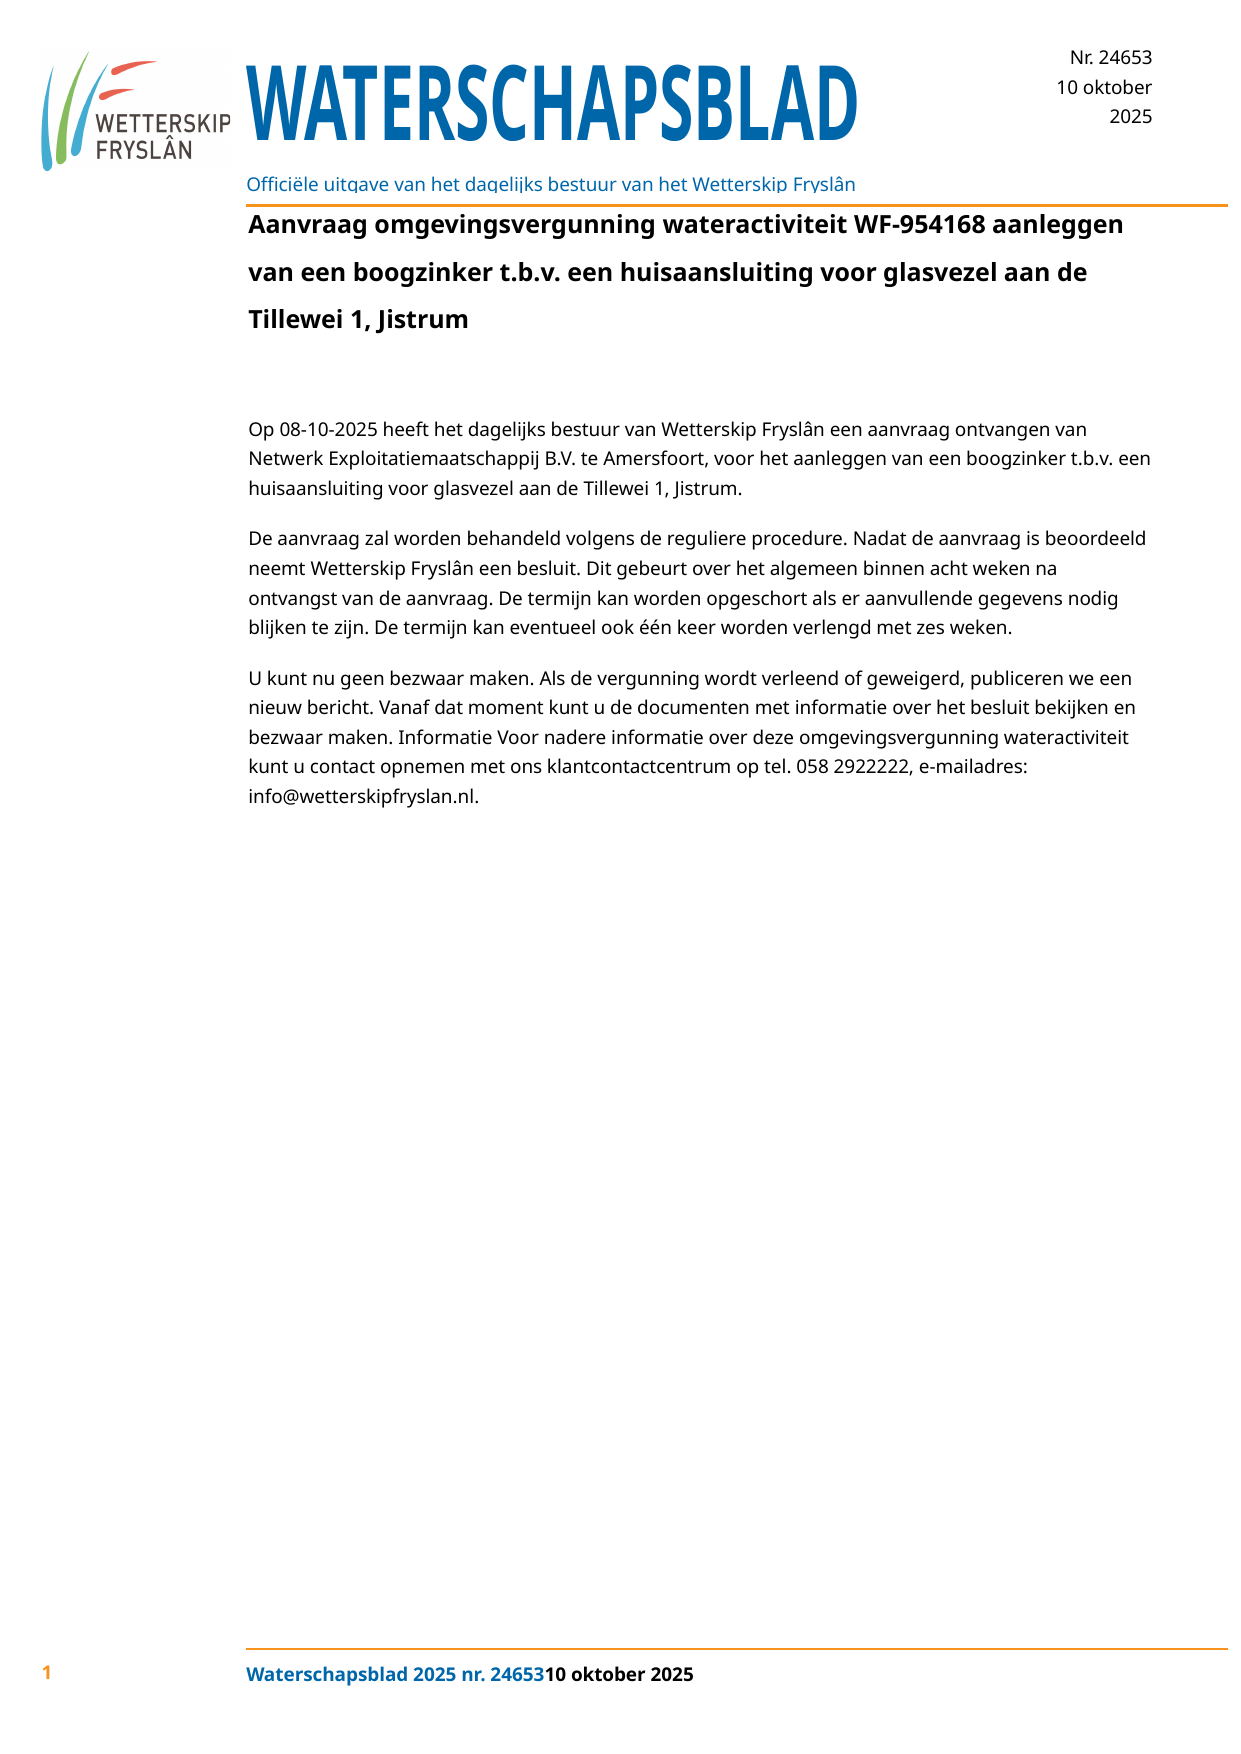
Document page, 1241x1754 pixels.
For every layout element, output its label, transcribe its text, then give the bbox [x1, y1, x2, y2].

picture [41, 47, 231, 172]
text Op 08-10-2025 heeft het dagelijks bestuur van Wetterskip Fryslân een aanvraag ontvangen van Netwerk Exploitatiemaatschappij B.V. te Amersfoort, voor het aanleggen van een boogzinker t.b.v. een huisaansluiting voor glasvezel aan de Tillewei 1, Jistrum. [248, 416, 1152, 501]
text U kunt nu geen bezwaar maken. Als de vergunning wordt verleend of geweigerd, publiceren we een nieuw bericht. Vanaf dat moment kunt u de documenten met informatie over het besluit bekijken en bezwaar maken. Informatie Voor nadere informatie over deze omgevingsvergunning wateractiviteit kunt u contact opnemen met ons klantcontactcentrum op tel. 058 2922222, e-mailadres: info@wetterskipfryslan.nl. [248, 665, 1152, 809]
text Aanvraag omgevingsvergunning wateractiviteit WF-954168 aanleggen van een boogzinker t.b.v. een huisaansluiting voor glasvezel aan de Tillewei 1, Jistrum [248, 207, 1152, 336]
text De aanvraag zal worden behandeld volgens de reguliere procedure. Nadat de aanvraag is beoordeeld neemt Wetterskip Fryslân een besluit. Dit gebeurt over het algemeen binnen acht weken na ontvangst van de aanvraag. De termijn kan worden opgeschort als er aanvullende gegevens nodig blijken te zijn. De termijn kan eventueel ook één keer worden verlengd met zes weken. [248, 526, 1152, 640]
